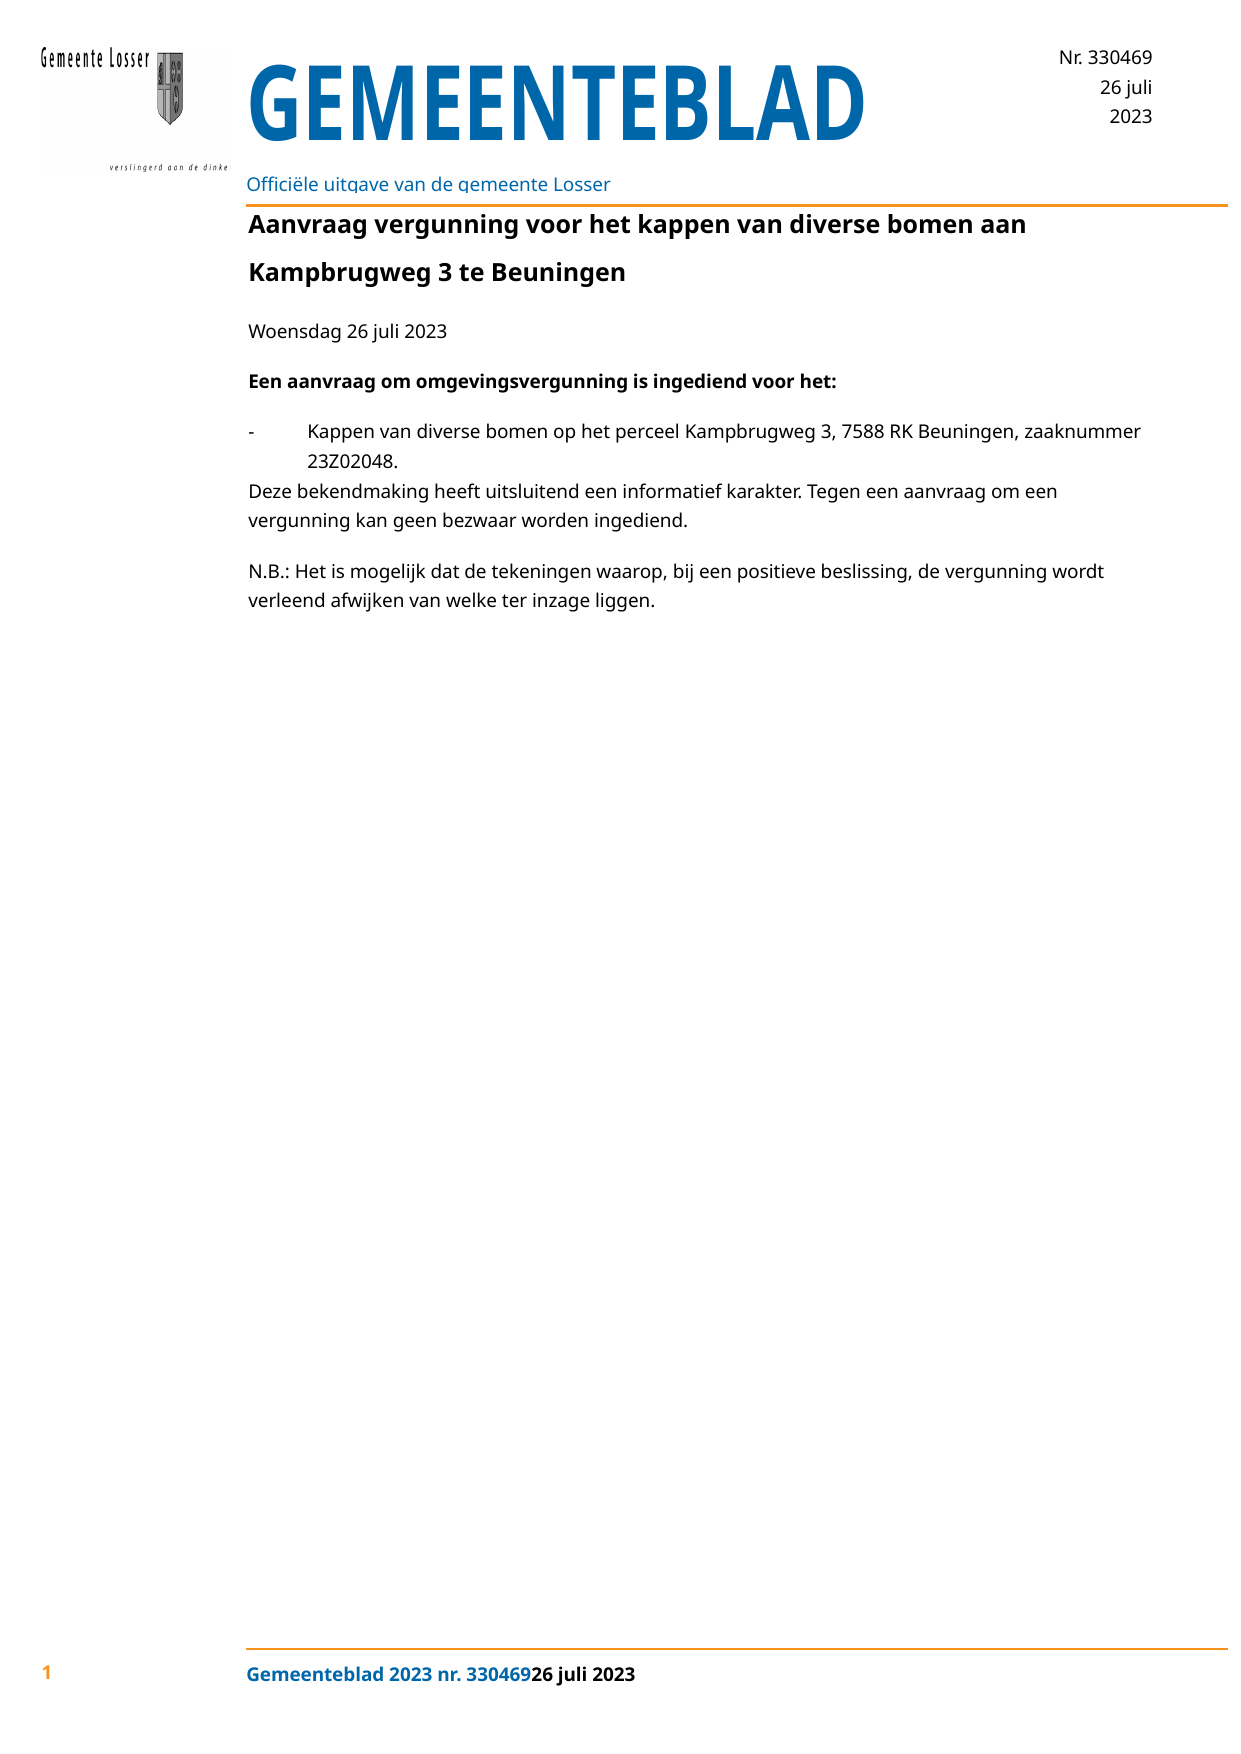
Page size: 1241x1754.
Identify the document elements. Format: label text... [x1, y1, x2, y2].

list Kappen van diverse bomen op het perceel Kampbrugweg 3, 7588 RK Beuningen, zaaknummer 23Z02048. [248, 419, 1152, 474]
text Deze bekendmaking heeft uitsluitend een informatief karakter. Tegen een aanvraag om een vergunning kan geen bezwaar worden ingediend. [248, 478, 1152, 533]
text Woensdag 26 juli 2023 [248, 318, 1152, 344]
text N.B.: Het is mogelijk dat de tekeningen waarop, bij een positieve beslissing, de vergunning wordt verleend afwijken van welke ter inzage liggen. [248, 558, 1152, 613]
picture [41, 47, 231, 172]
text Aanvraag vergunning voor het kappen van diverse bomen aan Kampbrugweg 3 te Beuningen [248, 207, 1152, 288]
text Een aanvraag om omgevingsvergunning is ingediend voor het: [248, 368, 1152, 394]
